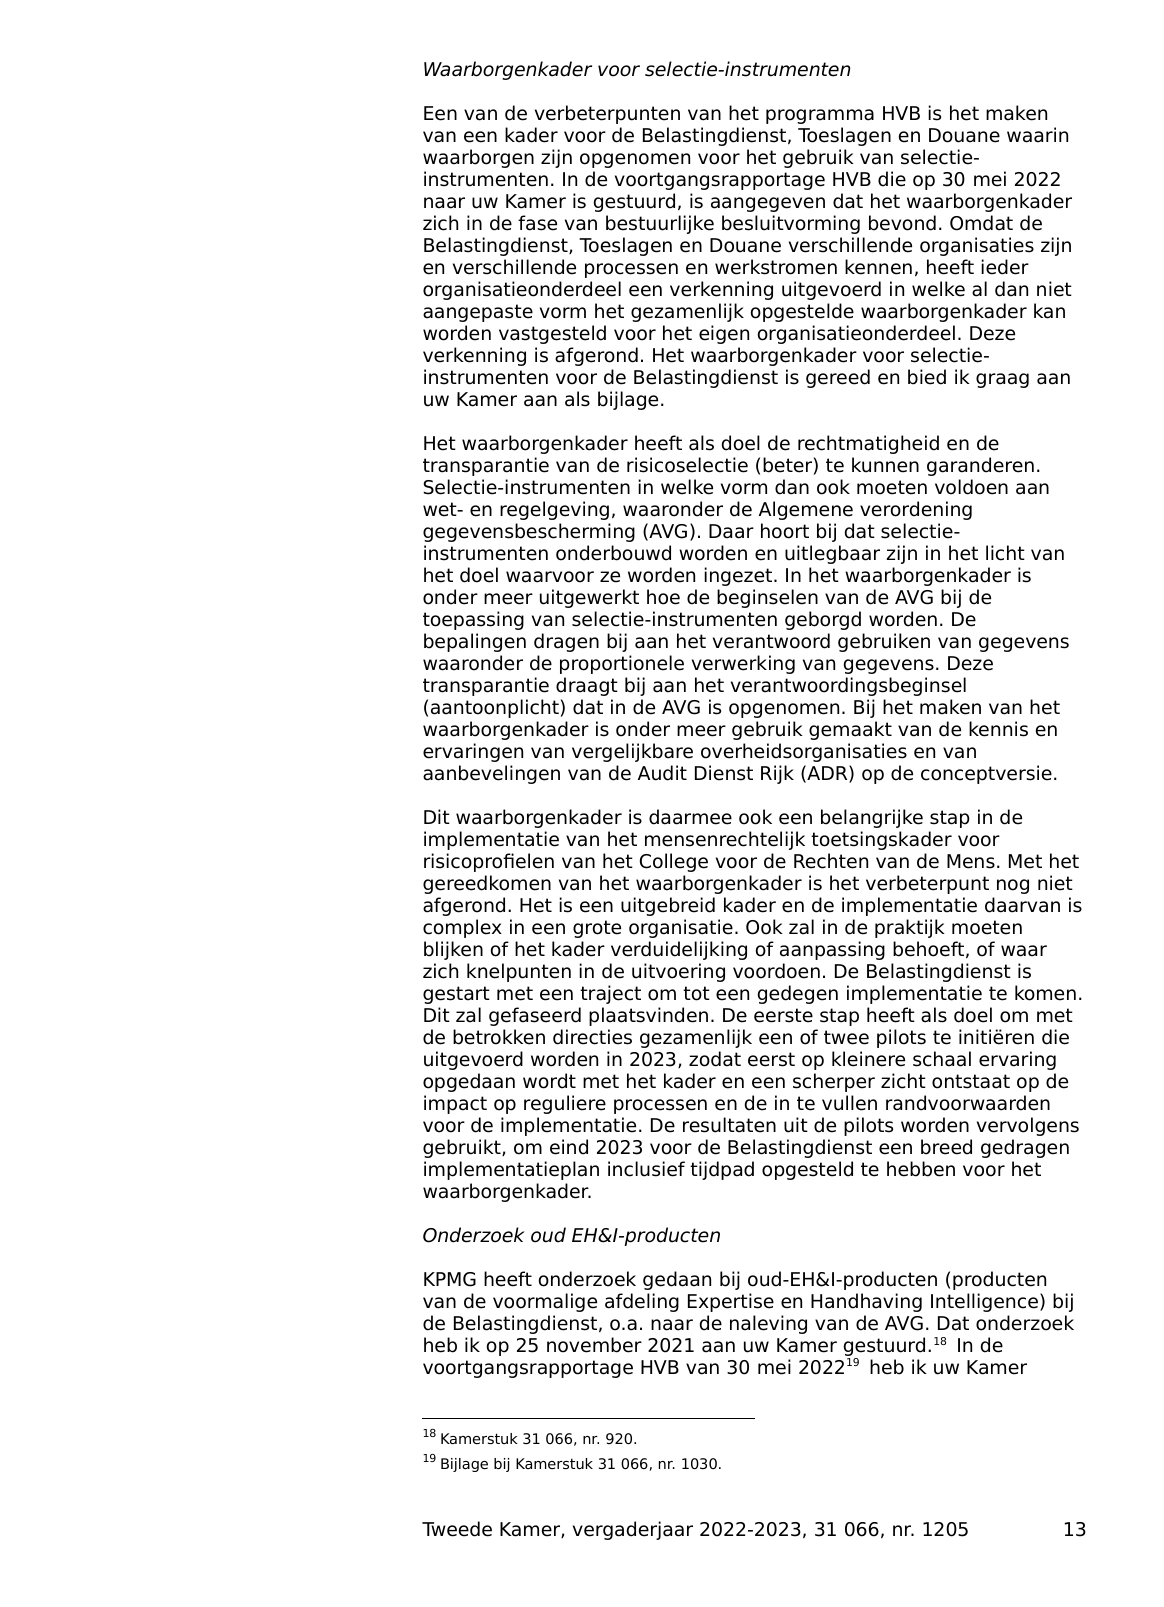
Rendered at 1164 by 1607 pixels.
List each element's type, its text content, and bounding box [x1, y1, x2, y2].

subtitle Waarborgenkader voor selectie-instrumenten [422, 59, 1087, 81]
text Bijlage bij Kamerstuk 31 066, nr. 1030. [422, 1452, 1087, 1474]
text KPMG heeft onderzoek gedaan bij oud-EH&I-producten (producten van de voormalige afdeling Expertise en Handhaving Intelligence) bij de Belastingdienst, o.a. naar de naleving van de AVG. Dat onderzoek heb ik op 25 november 2021 aan uw Kamer gestuurd. In de voortgangsrapportage HVB van 30 mei 2022 heb ik uw Kamer [422, 1269, 1087, 1379]
subtitle Onderzoek oud EH&I-producten [422, 1225, 1087, 1247]
text Dit waarborgenkader is daarmee ook een belangrijke stap in de implementatie van het mensenrechtelijk toetsingskader voor risicoprofielen van het College voor de Rechten van de Mens. Met het gereedkomen van het waarborgenkader is het verbeterpunt nog niet afgerond. Het is een uitgebreid kader en de implementatie daarvan is complex in een grote organisatie. Ook zal in de praktijk moeten blijken of het kader verduidelijking of aanpassing behoeft, of waar zich knelpunten in de uitvoering voordoen. De Belastingdienst is gestart met een traject om tot een gedegen implementatie te komen. Dit zal gefaseerd plaatsvinden. De eerste stap heeft als doel om met de betrokken directies gezamenlijk een of twee pilots te initiëren die uitgevoerd worden in 2023, zodat eerst op kleinere schaal ervaring opgedaan wordt met het kader en een scherper zicht ontstaat op de impact op reguliere processen en de in te vullen randvoorwaarden voor de implementatie. De resultaten uit de pilots worden vervolgens gebruikt, om eind 2023 voor de Belastingdienst een breed gedragen implementatieplan inclusief tijdpad opgesteld te hebben voor het waarborgenkader. [422, 807, 1087, 1203]
text Een van de verbeterpunten van het programma HVB is het maken van een kader voor de Belastingdienst, Toeslagen en Douane waarin waarborgen zijn opgenomen voor het gebruik van selectie-instrumenten. In de voortgangsrapportage HVB die op 30 mei 2022 naar uw Kamer is gestuurd, is aangegeven dat het waarborgenkader zich in de fase van bestuurlijke besluitvorming bevond. Omdat de Belastingdienst, Toeslagen en Douane verschillende organisaties zijn en verschillende processen en werkstromen kennen, heeft ieder organisatieonderdeel een verkenning uitgevoerd in welke al dan niet aangepaste vorm het gezamenlijk opgestelde waarborgenkader kan worden vastgesteld voor het eigen organisatieonderdeel. Deze verkenning is afgerond. Het waarborgenkader voor selectie-instrumenten voor de Belastingdienst is gereed en bied ik graag aan uw Kamer aan als bijlage. [422, 103, 1087, 411]
text Het waarborgenkader heeft als doel de rechtmatigheid en de transparantie van de risicoselectie (beter) te kunnen garanderen. Selectie-instrumenten in welke vorm dan ook moeten voldoen aan wet- en regelgeving, waaronder de Algemene verordening gegevensbescherming (AVG). Daar hoort bij dat selectie-instrumenten onderbouwd worden en uitlegbaar zijn in het licht van het doel waarvoor ze worden ingezet. In het waarborgenkader is onder meer uitgewerkt hoe de beginselen van de AVG bij de toepassing van selectie-instrumenten geborgd worden. De bepalingen dragen bij aan het verantwoord gebruiken van gegevens waaronder de proportionele verwerking van gegevens. Deze transparantie draagt bij aan het verantwoordingsbeginsel (aantoonplicht) dat in de AVG is opgenomen. Bij het maken van het waarborgenkader is onder meer gebruik gemaakt van de kennis en ervaringen van vergelijkbare overheidsorganisaties en van aanbevelingen van de Audit Dienst Rijk (ADR) op de conceptversie. [422, 433, 1087, 785]
text Kamerstuk 31 066, nr. 920. [422, 1427, 1087, 1449]
